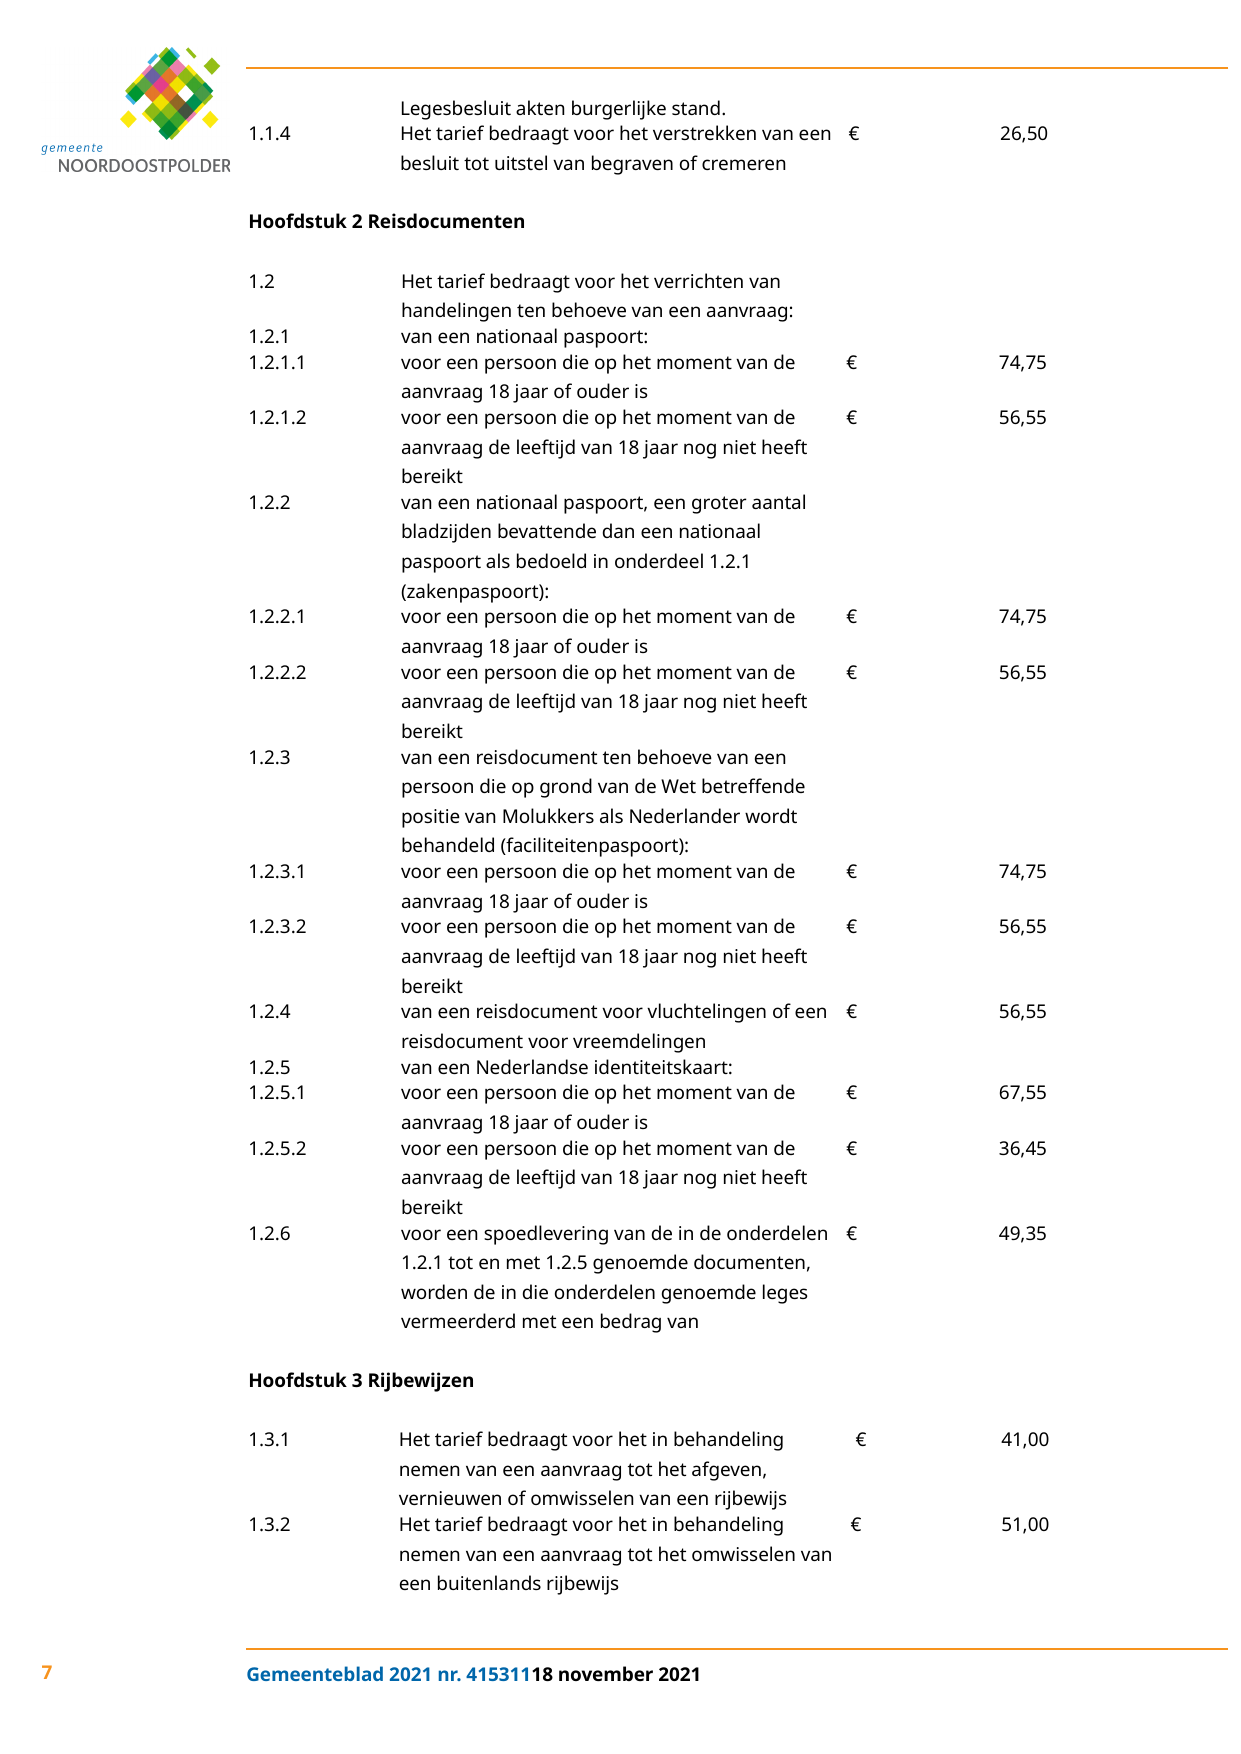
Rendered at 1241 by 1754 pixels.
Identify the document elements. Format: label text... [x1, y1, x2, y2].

table_cell 36,45 [999, 1135, 1152, 1220]
table_cell 1.2.5.1 [248, 1080, 401, 1135]
table_cell voor een spoedlevering van de in de onderdelen 1.2.1 tot en met 1.2.5 genoemde documenten, worden de in die onderdelen genoemde leges vermeerderd met een bedrag van [401, 1220, 846, 1334]
table_cell € [846, 604, 999, 659]
table_cell van een nationaal paspoort: [401, 323, 846, 349]
table_cell 1.2.2.2 [248, 659, 401, 744]
table_cell 56,55 [999, 999, 1152, 1054]
table_header Het tarief bedraagt voor het verrichten van handelingen ten behoeve van een aanvraag: [401, 268, 846, 323]
table_cell 1.3.2 [248, 1511, 398, 1596]
table_cell 56,55 [999, 404, 1152, 489]
table_cell voor een persoon die op het moment van de aanvraag de leeftijd van 18 jaar nog niet heeft bereikt [401, 914, 846, 998]
table_cell € [850, 1511, 1001, 1596]
table_header [999, 268, 1152, 323]
table_cell 1.1.4 [248, 121, 400, 176]
table_cell 1.2.5 [248, 1054, 401, 1079]
table_cell 56,55 [999, 659, 1152, 744]
table_cell 1.2.6 [248, 1220, 401, 1334]
table_cell € [846, 858, 999, 914]
table_cell van een reisdocument voor vluchtelingen of een reisdocument voor vreemdelingen [401, 999, 846, 1054]
table_cell [999, 744, 1152, 858]
table_cell € [846, 659, 999, 744]
table_cell Legesbesluit akten burgerlijke stand. [400, 95, 848, 121]
picture [41, 47, 231, 172]
table_cell € [848, 121, 1000, 176]
table_cell € [846, 914, 999, 998]
table_cell 67,55 [999, 1080, 1152, 1135]
table_cell 1.2.2.1 [248, 604, 401, 659]
table_cell Het tarief bedraagt voor het in behandeling nemen van een aanvraag tot het omwisselen van een buitenlands rijbewijs [399, 1511, 850, 1596]
table_cell 1.2.3 [248, 744, 401, 858]
table_cell 26,50 [1000, 121, 1152, 176]
table_cell voor een persoon die op het moment van de aanvraag de leeftijd van 18 jaar nog niet heeft bereikt [401, 404, 846, 489]
table_cell € [846, 1080, 999, 1135]
table_header € [850, 1426, 1001, 1511]
table_cell 1.2.4 [248, 999, 401, 1054]
table_cell [1000, 95, 1152, 121]
table_cell [248, 95, 400, 121]
table_header 1.3.1 [248, 1426, 398, 1511]
table_cell [999, 1054, 1152, 1079]
table_cell 1.2.1 [248, 323, 401, 349]
table_cell 56,55 [999, 914, 1152, 998]
table_header 41,00 [1001, 1426, 1152, 1511]
table_cell 49,35 [999, 1220, 1152, 1334]
table_cell 1.2.1.1 [248, 349, 401, 404]
table_cell € [846, 1135, 999, 1220]
table_cell voor een persoon die op het moment van de aanvraag de leeftijd van 18 jaar nog niet heeft bereikt [401, 659, 846, 744]
table_cell [999, 323, 1152, 349]
table_cell 1.2.5.2 [248, 1135, 401, 1220]
table_header Het tarief bedraagt voor het in behandeling nemen van een aanvraag tot het afgeven, vernieuwen of omwisselen van een rijbewijs [399, 1426, 850, 1511]
table_header 1.2 [248, 268, 401, 323]
table_cell voor een persoon die op het moment van de aanvraag de leeftijd van 18 jaar nog niet heeft bereikt [401, 1135, 846, 1220]
table_cell 74,75 [999, 604, 1152, 659]
table_cell [846, 1054, 999, 1079]
table_cell voor een persoon die op het moment van de aanvraag 18 jaar of ouder is [401, 858, 846, 914]
table_header [846, 268, 999, 323]
table_cell voor een persoon die op het moment van de aanvraag 18 jaar of ouder is [401, 349, 846, 404]
text Hoofdstuk 3 Rijbewijzen [248, 1367, 1152, 1393]
table_cell [848, 95, 1000, 121]
table_cell van een Nederlandse identiteitskaart: [401, 1054, 846, 1079]
table_cell 1.2.2 [248, 489, 401, 604]
table_cell 1.2.3.2 [248, 914, 401, 998]
table_cell € [846, 349, 999, 404]
table_cell voor een persoon die op het moment van de aanvraag 18 jaar of ouder is [401, 1080, 846, 1135]
table_cell 1.2.3.1 [248, 858, 401, 914]
table_cell 74,75 [999, 858, 1152, 914]
table_cell € [846, 1220, 999, 1334]
table_cell [846, 323, 999, 349]
text Hoofdstuk 2 Reisdocumenten [248, 209, 1152, 234]
table_cell € [846, 999, 999, 1054]
table_cell 74,75 [999, 349, 1152, 404]
table_cell [846, 744, 999, 858]
table_cell € [846, 404, 999, 489]
table_cell 51,00 [1001, 1511, 1152, 1596]
table_cell Het tarief bedraagt voor het verstrekken van een besluit tot uitstel van begraven of cremeren [400, 121, 848, 176]
table_cell van een nationaal paspoort, een groter aantal bladzijden bevattende dan een nationaal paspoort als bedoeld in onderdeel 1.2.1 (zakenpaspoort): [401, 489, 846, 604]
table_cell voor een persoon die op het moment van de aanvraag 18 jaar of ouder is [401, 604, 846, 659]
table_cell 1.2.1.2 [248, 404, 401, 489]
table_cell [846, 489, 999, 604]
table_cell [999, 489, 1152, 604]
table_cell van een reisdocument ten behoeve van een persoon die op grond van de Wet betreffende positie van Molukkers als Nederlander wordt behandeld (faciliteitenpaspoort): [401, 744, 846, 858]
